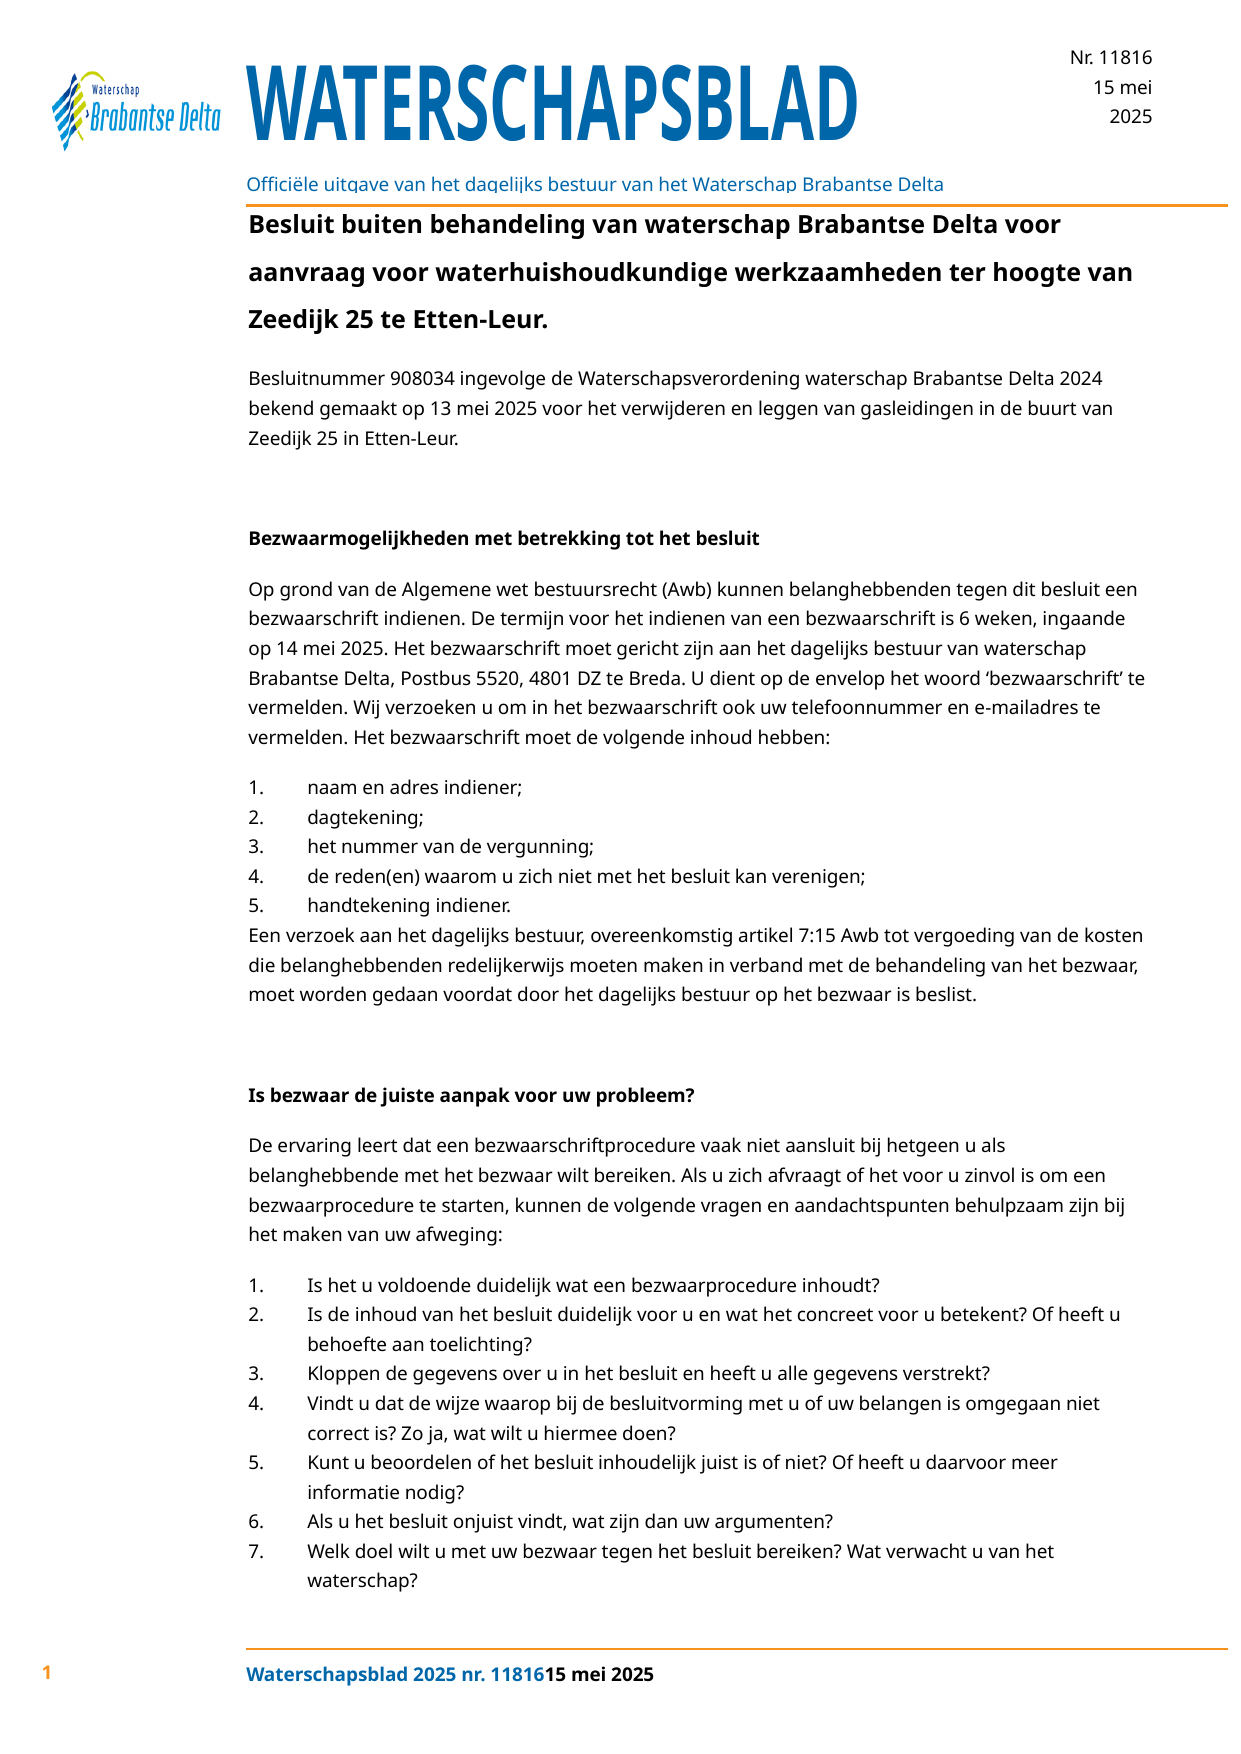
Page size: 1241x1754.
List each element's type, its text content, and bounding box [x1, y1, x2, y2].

text Besluit buiten behandeling van waterschap Brabantse Delta voor aanvraag voor waterhuishoudkundige werkzaamheden ter hoogte van Zeedijk 25 te Etten-Leur. [248, 207, 1152, 336]
list Welk doel wilt u met uw bezwaar tegen het besluit bereiken? Wat verwacht u van het waterschap? [248, 1538, 1152, 1593]
list naam en adres indiener; [248, 774, 1152, 800]
list de reden(en) waarom u zich niet met het besluit kan verenigen; [248, 863, 1152, 889]
text Bezwaarmogelijkheden met betrekking tot het besluit [248, 526, 1152, 551]
list Kloppen de gegevens over u in het besluit en heeft u alle gegevens verstrekt? [248, 1361, 1152, 1386]
text Op grond van de Algemene wet bestuursrecht (Awb) kunnen belanghebbenden tegen dit besluit een bezwaarschrift indienen. De termijn voor het indienen van een bezwaarschrift is 6 weken, ingaande op 14 mei 2025. Het bezwaarschrift moet gericht zijn aan het dagelijks bestuur van waterschap Brabantse Delta, Postbus 5520, 4801 DZ te Breda. U dient op de envelop het woord ‘bezwaarschrift’ te vermelden. Wij verzoeken u om in het bezwaarschrift ook uw telefoonnummer en e‑mailadres te vermelden. Het bezwaarschrift moet de volgende inhoud hebben: [248, 576, 1152, 749]
list handtekening indiener. [248, 893, 1152, 918]
list Is de inhoud van het besluit duidelijk voor u en wat het concreet voor u betekent? Of heeft u behoefte aan toelichting? [248, 1301, 1152, 1357]
list Kunt u beoordelen of het besluit inhoudelijk juist is of niet? Of heeft u daarvoor meer informatie nodig? [248, 1449, 1152, 1504]
text De ervaring leert dat een bezwaarschriftprocedure vaak niet aansluit bij hetgeen u als belanghebbende met het bezwaar wilt bereiken. Als u zich afvraagt of het voor u zinvol is om een bezwaarprocedure te starten, kunnen de volgende vragen en aandachtspunten behulpzaam zijn bij het maken van uw afweging: [248, 1133, 1152, 1247]
list Vindt u dat de wijze waarop bij de besluitvorming met u of uw belangen is omgegaan niet correct is? Zo ja, wat wilt u hiermee doen? [248, 1390, 1152, 1445]
list dagtekening; [248, 804, 1152, 829]
list Als u het besluit onjuist vindt, wat zijn dan uw argumenten? [248, 1508, 1152, 1534]
list Is het u voldoende duidelijk wat een bezwaarprocedure inhoudt? [248, 1272, 1152, 1297]
text Is bezwaar de juiste aanpak voor uw probleem? [248, 1082, 1152, 1108]
text Een verzoek aan het dagelijks bestuur, overeenkomstig artikel 7:15 Awb tot vergoeding van de kosten die belanghebbenden redelijkerwijs moeten maken in verband met de behandeling van het bezwaar, moet worden gedaan voordat door het dagelijks bestuur op het bezwaar is beslist. [248, 922, 1152, 1007]
picture [41, 47, 231, 172]
list het nummer van de vergunning; [248, 833, 1152, 859]
text Besluitnummer 908034 ingevolge de Waterschapsverordening waterschap Brabantse Delta 2024 bekend gemaakt op 13 mei 2025 voor het verwijderen en leggen van gasleidingen in de buurt van Zeedijk 25 in Etten-Leur. [248, 366, 1152, 450]
